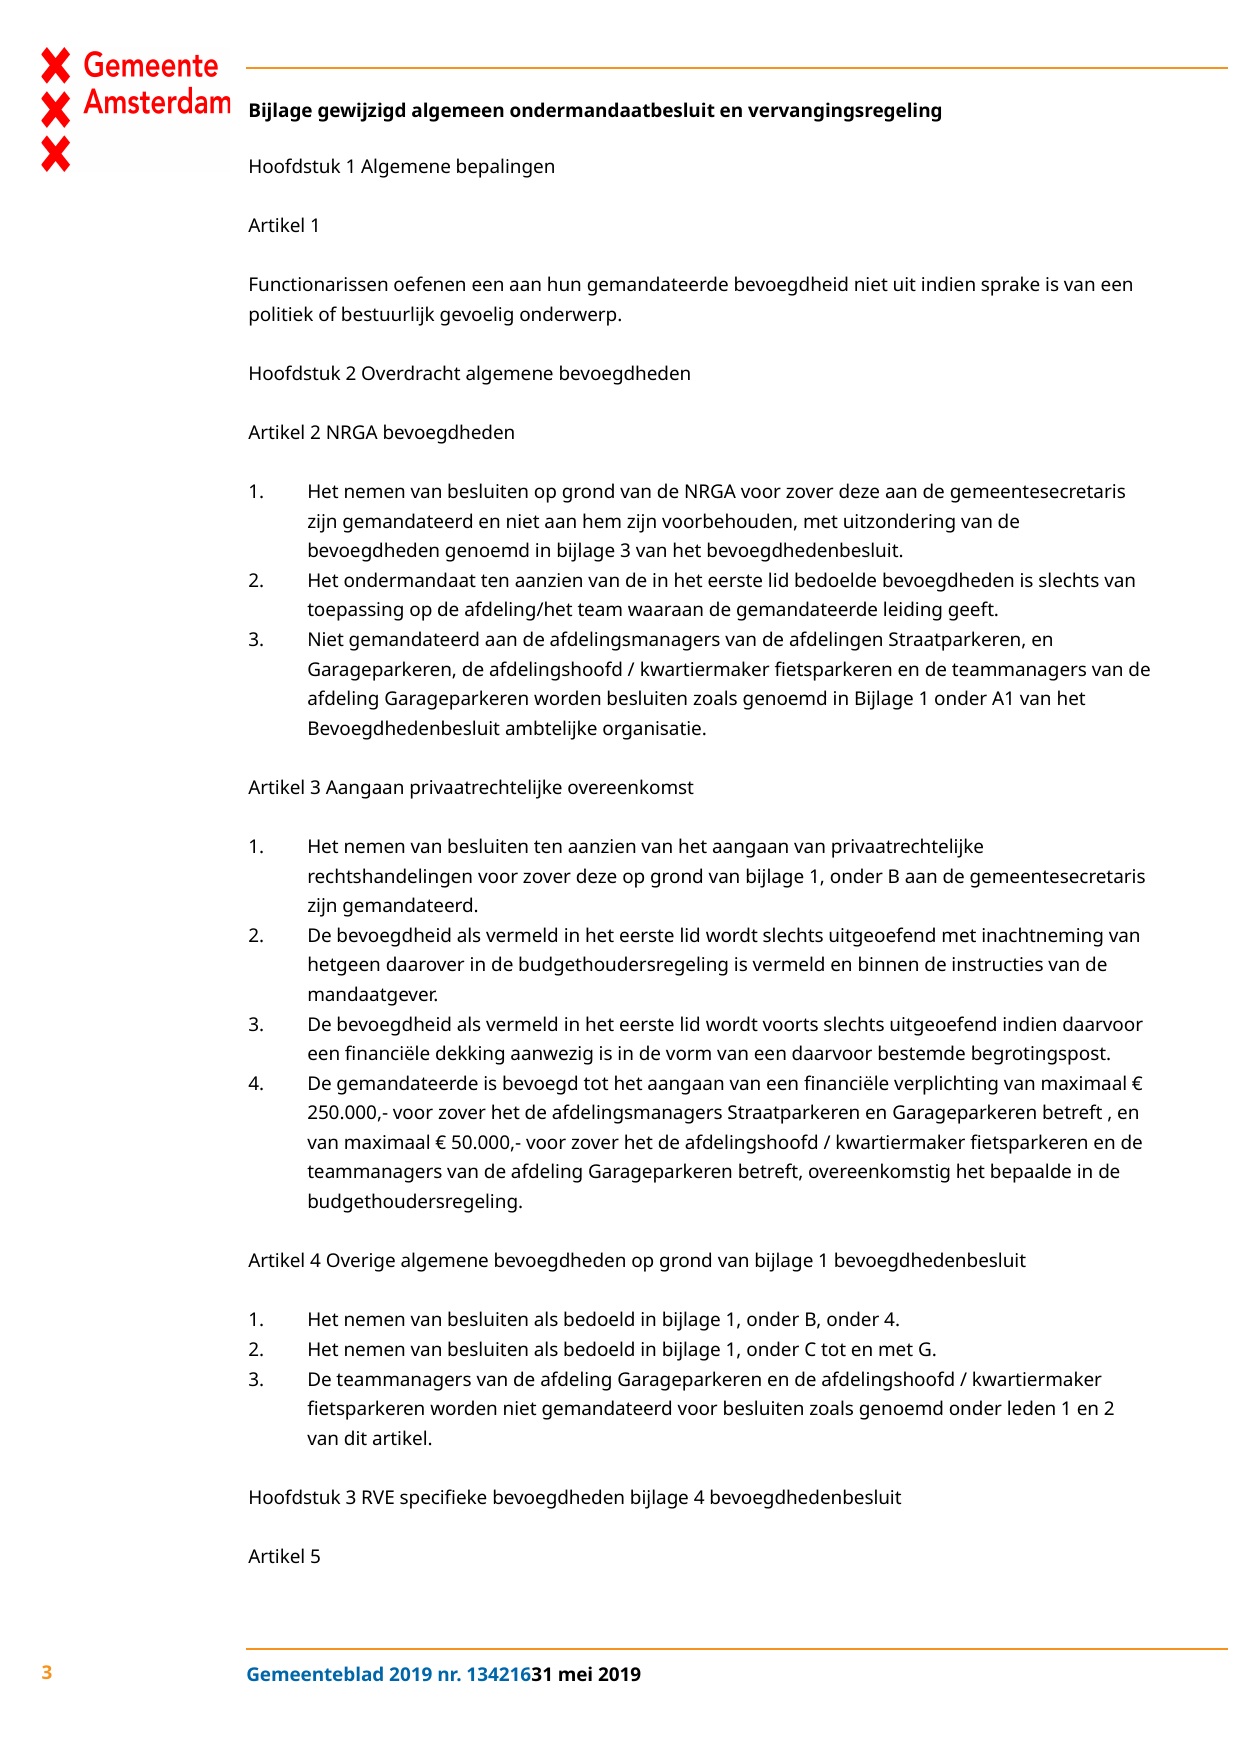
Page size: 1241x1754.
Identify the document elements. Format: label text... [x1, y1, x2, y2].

list Het nemen van besluiten ten aanzien van het aangaan van privaatrechtelijke rechtshandelingen voor zover deze op grond van bijlage 1, onder B aan de gemeentesecretaris zijn gemandateerd. [248, 833, 1152, 918]
list Niet gemandateerd aan de afdelingsmanagers van de afdelingen Straatparkeren, en Garageparkeren, de afdelingshoofd / kwartiermaker fietsparkeren en de teammanagers van de afdeling Garageparkeren worden besluiten zoals genoemd in Bijlage 1 onder A1 van het Bevoegdhedenbesluit ambtelijke organisatie. [248, 626, 1152, 741]
list Het nemen van besluiten als bedoeld in bijlage 1, onder B, onder 4. [248, 1307, 1152, 1332]
text Artikel 5 [248, 1543, 1152, 1569]
list De gemandateerde is bevoegd tot het aangaan van een financiële verplichting van maximaal € 250.000,- voor zover het de afdelingsmanagers Straatparkeren en Garageparkeren betreft , en van maximaal € 50.000,- voor zover het de afdelingshoofd / kwartiermaker fietsparkeren en de teammanagers van de afdeling Garageparkeren betreft, overeenkomstig het bepaalde in de budgethoudersregeling. [248, 1070, 1152, 1214]
list De bevoegdheid als vermeld in het eerste lid wordt slechts uitgeoefend met inachtneming van hetgeen daarover in de budgethoudersregeling is vermeld en binnen de instructies van de mandaatgever. [248, 922, 1152, 1007]
text Hoofdstuk 2 Overdracht algemene bevoegdheden [248, 360, 1152, 386]
text Hoofdstuk 3 RVE specifieke bevoegdheden bijlage 4 bevoegdhedenbesluit [248, 1484, 1152, 1510]
picture [41, 47, 231, 172]
text Artikel 4 Overige algemene bevoegdheden op grond van bijlage 1 bevoegdhedenbesluit [248, 1247, 1152, 1273]
list Het nemen van besluiten op grond van de NRGA voor zover deze aan de gemeentesecretaris zijn gemandateerd en niet aan hem zijn voorbehouden, met uitzondering van de bevoegdheden genoemd in bijlage 3 van het bevoegdhedenbesluit. [248, 478, 1152, 563]
text Functionarissen oefenen een aan hun gemandateerde bevoegdheid niet uit indien sprake is van een politiek of bestuurlijk gevoelig onderwerp. [248, 271, 1152, 327]
text Artikel 1 [248, 212, 1152, 238]
text Hoofdstuk 1 Algemene bepalingen [248, 153, 1152, 179]
list Het nemen van besluiten als bedoeld in bijlage 1, onder C tot en met G. [248, 1336, 1152, 1362]
list De teammanagers van de afdeling Garageparkeren en de afdelingshoofd / kwartiermaker fietsparkeren worden niet gemandateerd voor besluiten zoals genoemd onder leden 1 en 2 van dit artikel. [248, 1366, 1152, 1451]
text Artikel 2 NRGA bevoegdheden [248, 419, 1152, 445]
list De bevoegdheid als vermeld in het eerste lid wordt voorts slechts uitgeoefend indien daarvoor een financiële dekking aanwezig is in de vorm van een daarvoor bestemde begrotingspost. [248, 1011, 1152, 1066]
list Het ondermandaat ten aanzien van de in het eerste lid bedoelde bevoegdheden is slechts van toepassing op de afdeling/het team waaraan de gemandateerde leiding geeft. [248, 567, 1152, 622]
text Artikel 3 Aangaan privaatrechtelijke overeenkomst [248, 774, 1152, 800]
text Bijlage gewijzigd algemeen ondermandaatbesluit en vervangingsregeling [248, 95, 1152, 123]
